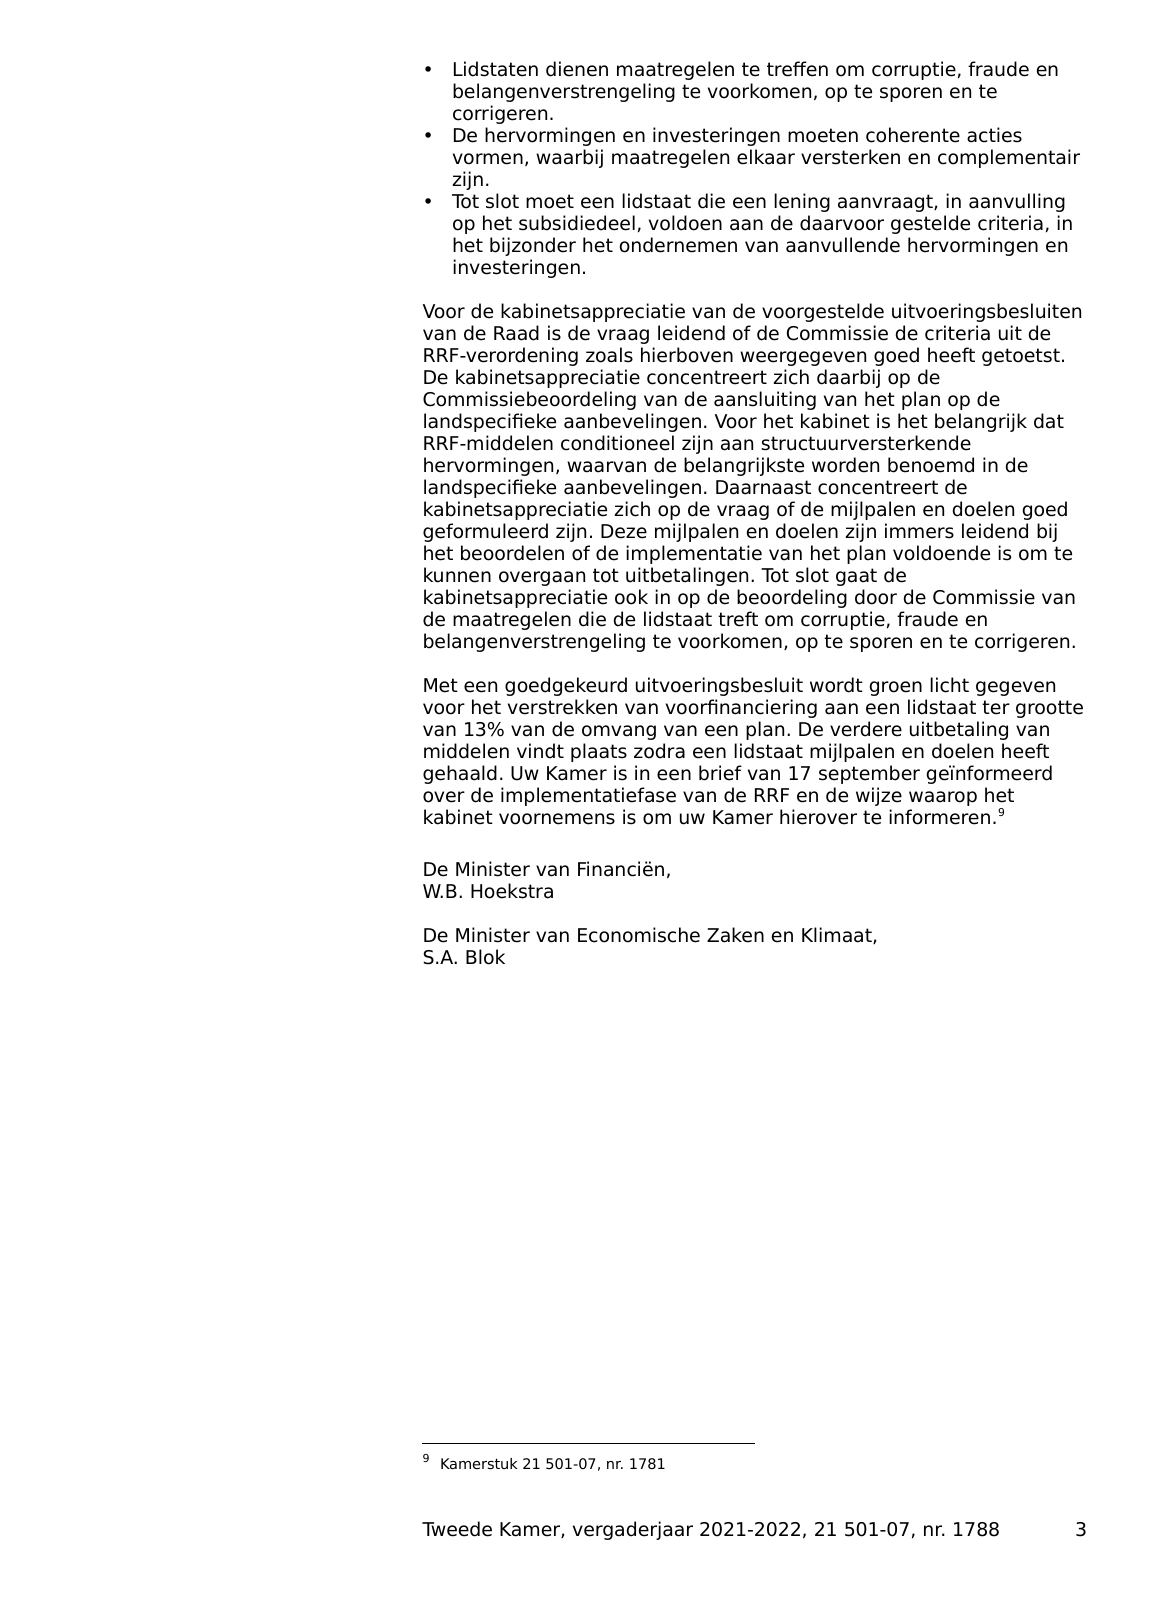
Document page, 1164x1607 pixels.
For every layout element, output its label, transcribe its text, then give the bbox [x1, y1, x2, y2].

text De Minister van Economische Zaken en Klimaat, S.A. Blok [422, 925, 1087, 969]
text • De hervormingen en investeringen moeten coherente acties vormen, waarbij maatregelen elkaar versterken en complementair zijn. [422, 125, 1087, 191]
text Voor de kabinetsappreciatie van de voorgestelde uitvoeringsbesluiten van de Raad is de vraag leidend of de Commissie de criteria uit de RRF-verordening zoals hierboven weergegeven goed heeft getoetst. De kabinetsappreciatie concentreert zich daarbij op de Commissiebeoordeling van de aansluiting van het plan op de landspecifieke aanbevelingen. Voor het kabinet is het belangrijk dat RRF-middelen conditioneel zijn aan structuurversterkende hervormingen, waarvan de belangrijkste worden benoemd in de landspecifieke aanbevelingen. Daarnaast concentreert de kabinetsappreciatie zich op de vraag of de mijlpalen en doelen goed geformuleerd zijn. Deze mijlpalen en doelen zijn immers leidend bij het beoordelen of de implementatie van het plan voldoende is om te kunnen overgaan tot uitbetalingen. Tot slot gaat de kabinetsappreciatie ook in op de beoordeling door de Commissie van de maatregelen die de lidstaat treft om corruptie, fraude en belangenverstrengeling te voorkomen, op te sporen en te corrigeren. [422, 301, 1087, 653]
text Met een goedgekeurd uitvoeringsbesluit wordt groen licht gegeven voor het verstrekken van voorfinanciering aan een lidstaat ter grootte van 13% van de omvang van een plan. De verdere uitbetaling van middelen vindt plaats zodra een lidstaat mijlpalen en doelen heeft gehaald. Uw Kamer is in een brief van 17 september geïnformeerd over de implementatiefase van de RRF en de wijze waarop het kabinet voornemens is om uw Kamer hierover te informeren. [422, 675, 1087, 829]
text • Lidstaten dienen maatregelen te treffen om corruptie, fraude en belangenverstrengeling te voorkomen, op te sporen en te corrigeren. [422, 59, 1087, 125]
text • Tot slot moet een lidstaat die een lening aanvraagt, in aanvulling op het subsidiedeel, voldoen aan de daarvoor gestelde criteria, in het bijzonder het ondernemen van aanvullende hervormingen en investeringen. [422, 191, 1087, 279]
text Kamerstuk 21 501-07, nr. 1781 [422, 1452, 1087, 1474]
text De Minister van Financiën, W.B. Hoekstra [422, 859, 1087, 903]
